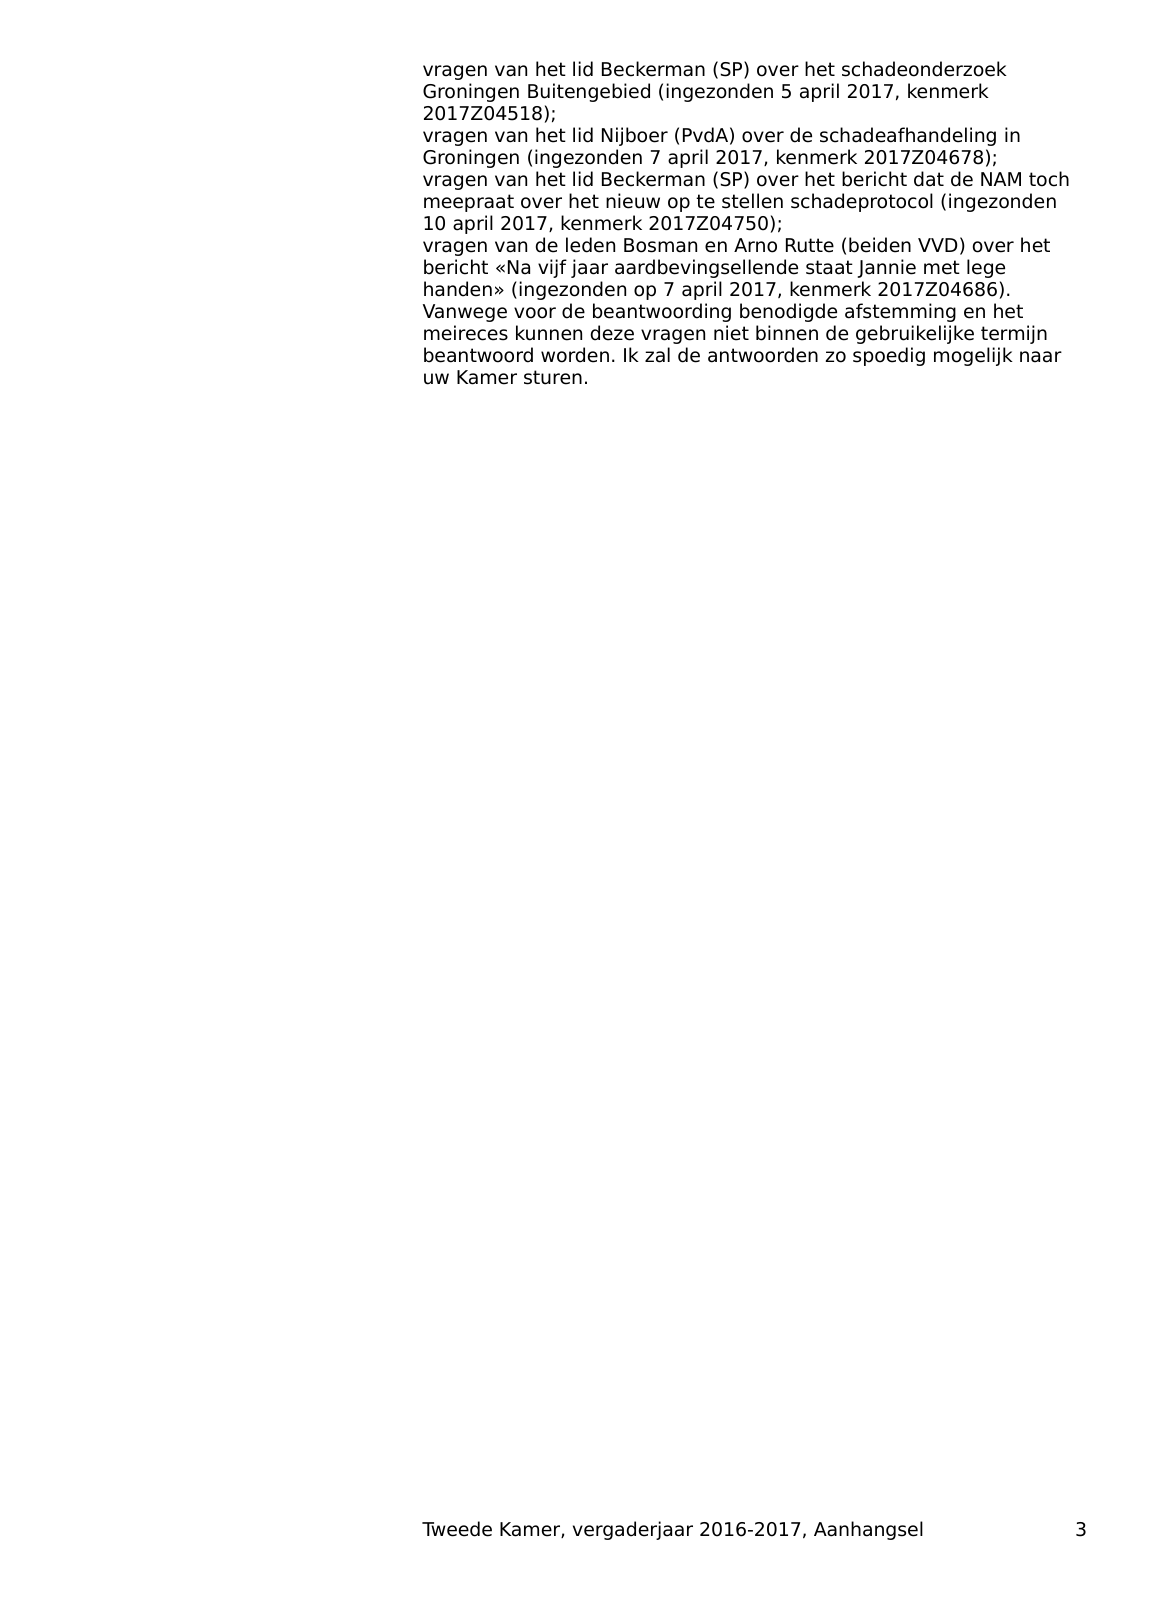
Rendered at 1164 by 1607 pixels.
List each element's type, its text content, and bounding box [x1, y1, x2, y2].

text vragen van de leden Bosman en Arno Rutte (beiden VVD) over het bericht «Na vijf jaar aardbevingsellende staat Jannie met lege handen» (ingezonden op 7 april 2017, kenmerk 2017Z04686). [422, 235, 1087, 301]
text vragen van het lid Nijboer (PvdA) over de schadeafhandeling in Groningen (ingezonden 7 april 2017, kenmerk 2017Z04678); [422, 125, 1087, 169]
text vragen van het lid Beckerman (SP) over het schadeonderzoek Groningen Buitengebied (ingezonden 5 april 2017, kenmerk 2017Z04518); [422, 59, 1087, 125]
text Vanwege voor de beantwoording benodigde afstemming en het meireces kunnen deze vragen niet binnen de gebruikelijke termijn beantwoord worden. Ik zal de antwoorden zo spoedig mogelijk naar uw Kamer sturen. [422, 301, 1087, 389]
text vragen van het lid Beckerman (SP) over het bericht dat de NAM toch meepraat over het nieuw op te stellen schadeprotocol (ingezonden 10 april 2017, kenmerk 2017Z04750); [422, 169, 1087, 235]
